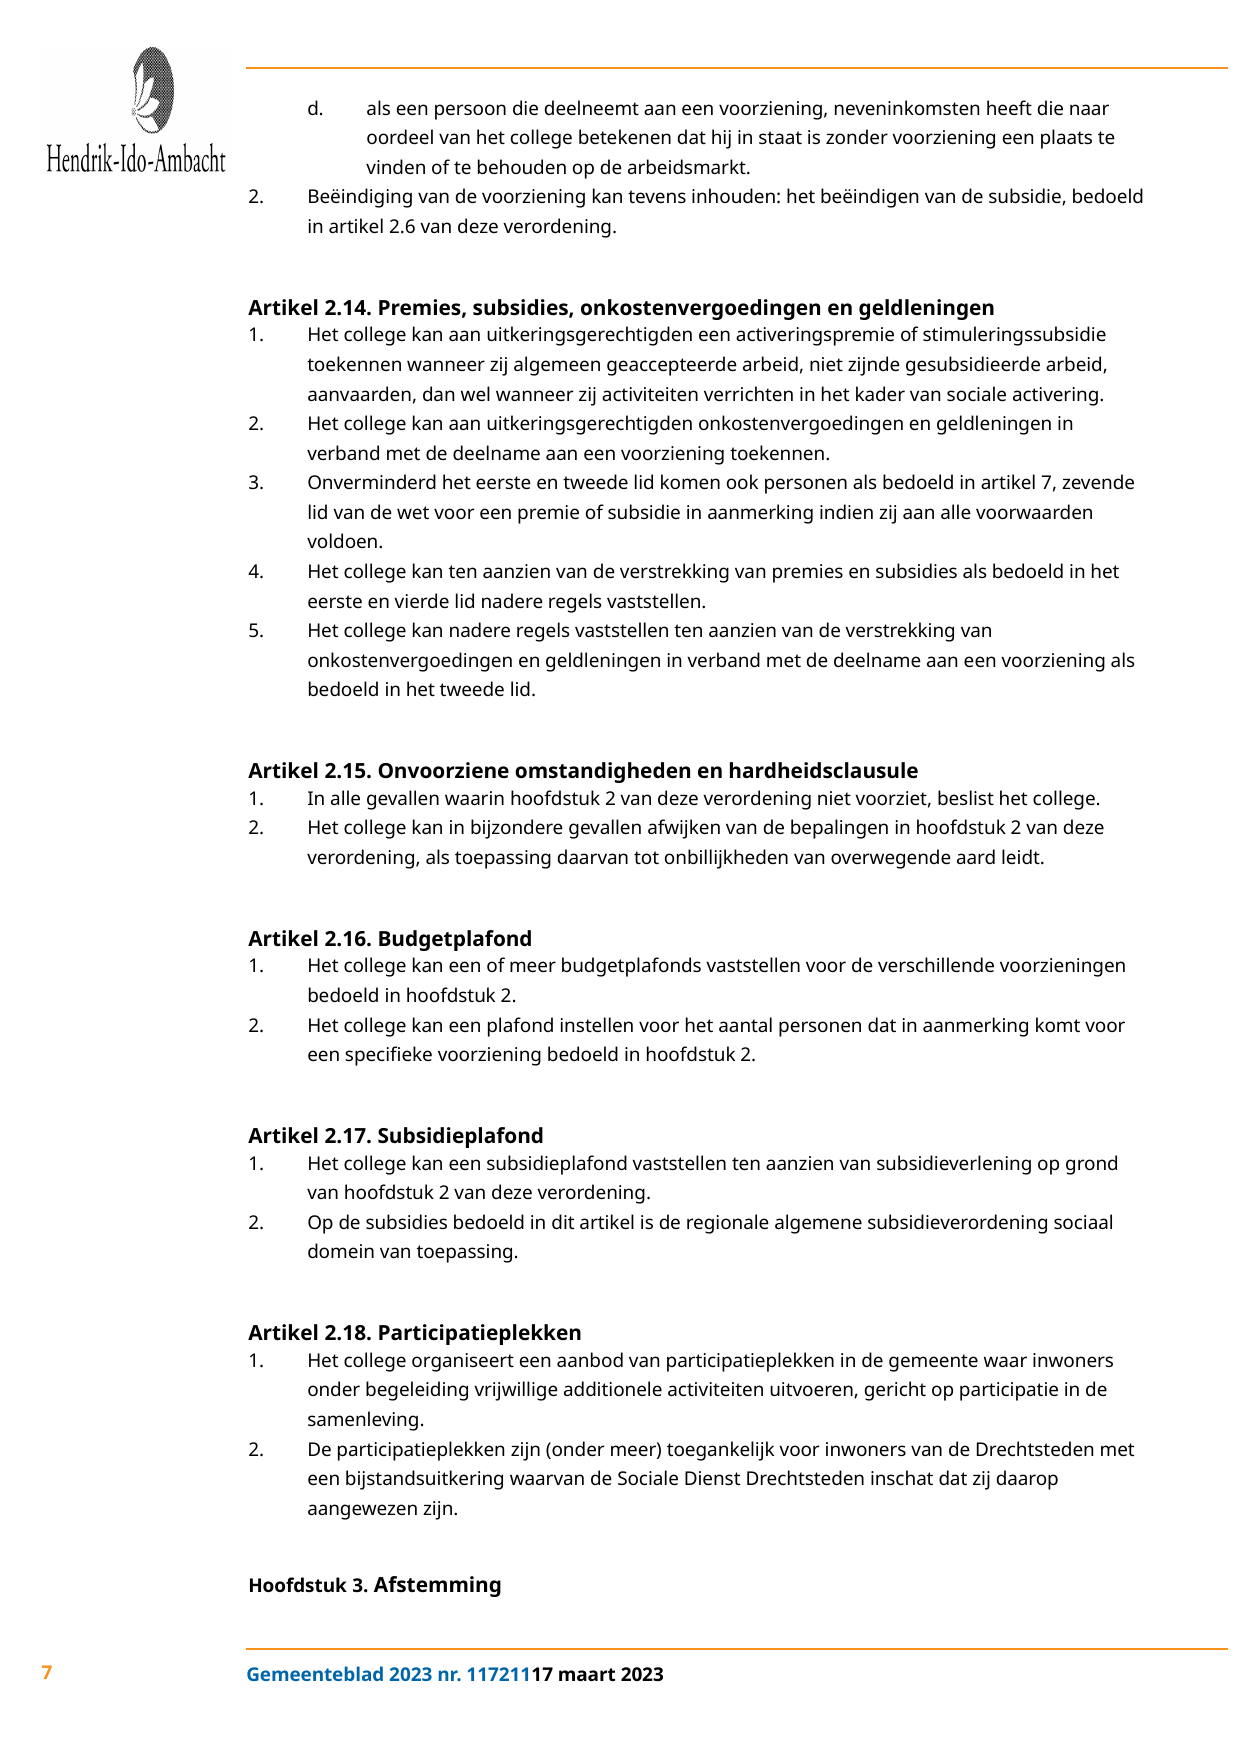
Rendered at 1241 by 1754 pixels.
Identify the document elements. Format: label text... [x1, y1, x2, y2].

list Beëindiging van de voorziening kan tevens inhouden: het beëindigen van de subsidie, bedoeld in artikel 2.6 van deze verordening. [248, 183, 1152, 239]
text Artikel 2.17. Subsidieplafond [248, 1121, 1152, 1150]
picture [41, 47, 231, 172]
text Artikel 2.16. Budgetplafond [248, 924, 1152, 953]
list Het college kan een of meer budgetplafonds vaststellen voor de verschillende voorzieningen bedoeld in hoofdstuk 2. [248, 953, 1152, 1008]
list Het college organiseert een aanbod van participatieplekken in de gemeente waar inwoners onder begeleiding vrijwillige additionele activiteiten uitvoeren, gericht op participatie in de samenleving. [248, 1347, 1152, 1432]
list Het college kan nadere regels vaststellen ten aanzien van de verstrekking van onkostenvergoedingen en geldleningen in verband met de deelname aan een voorziening als bedoeld in het tweede lid. [248, 617, 1152, 702]
text Artikel 2.15. Onvoorziene omstandigheden en hardheidsclausule [248, 757, 1152, 785]
list Het college kan een plafond instellen voor het aantal personen dat in aanmerking komt voor een specifieke voorziening bedoeld in hoofdstuk 2. [248, 1012, 1152, 1067]
list Het college kan een subsidieplafond vaststellen ten aanzien van subsidieverlening op grond van hoofdstuk 2 van deze verordening. [248, 1150, 1152, 1205]
list als een persoon die deelneemt aan een voorziening, neveninkomsten heeft die naar oordeel van het college betekenen dat hij in staat is zonder voorziening een plaats te vinden of te behouden op de arbeidsmarkt. [307, 95, 1152, 180]
list In alle gevallen waarin hoofdstuk 2 van deze verordening niet voorziet, beslist het college. [248, 785, 1152, 811]
list Het college kan in bijzondere gevallen afwijken van de bepalingen in hoofdstuk 2 van deze verordening, als toepassing daarvan tot onbillijkheden van overwegende aard leidt. [248, 814, 1152, 870]
list Het college kan aan uitkeringsgerechtigden een activeringspremie of stimuleringssubsidie toekennen wanneer zij algemeen geaccepteerde arbeid, niet zijnde gesubsidieerde arbeid, aanvaarden, dan wel wanneer zij activiteiten verrichten in het kader van sociale activering. [248, 322, 1152, 406]
text Hoofdstuk 3. Afstemming [248, 1570, 1152, 1598]
list Op de subsidies bedoeld in dit artikel is de regionale algemene subsidieverordening sociaal domein van toepassing. [248, 1209, 1152, 1264]
list De participatieplekken zijn (onder meer) toegankelijk voor inwoners van de Drechtsteden met een bijstandsuitkering waarvan de Sociale Dienst Drechtsteden inschat dat zij daarop aangewezen zijn. [248, 1436, 1152, 1521]
text Artikel 2.18. Participatieplekken [248, 1318, 1152, 1347]
text Artikel 2.14. Premies, subsidies, onkostenvergoedingen en geldleningen [248, 293, 1152, 322]
list Het college kan aan uitkeringsgerechtigden onkostenvergoedingen en geldleningen in verband met de deelname aan een voorziening toekennen. [248, 410, 1152, 466]
list Het college kan ten aanzien van de verstrekking van premies en subsidies als bedoeld in het eerste en vierde lid nadere regels vaststellen. [248, 558, 1152, 613]
list Onverminderd het eerste en tweede lid komen ook personen als bedoeld in artikel 7, zevende lid van de wet voor een premie of subsidie in aanmerking indien zij aan alle voorwaarden voldoen. [248, 469, 1152, 554]
